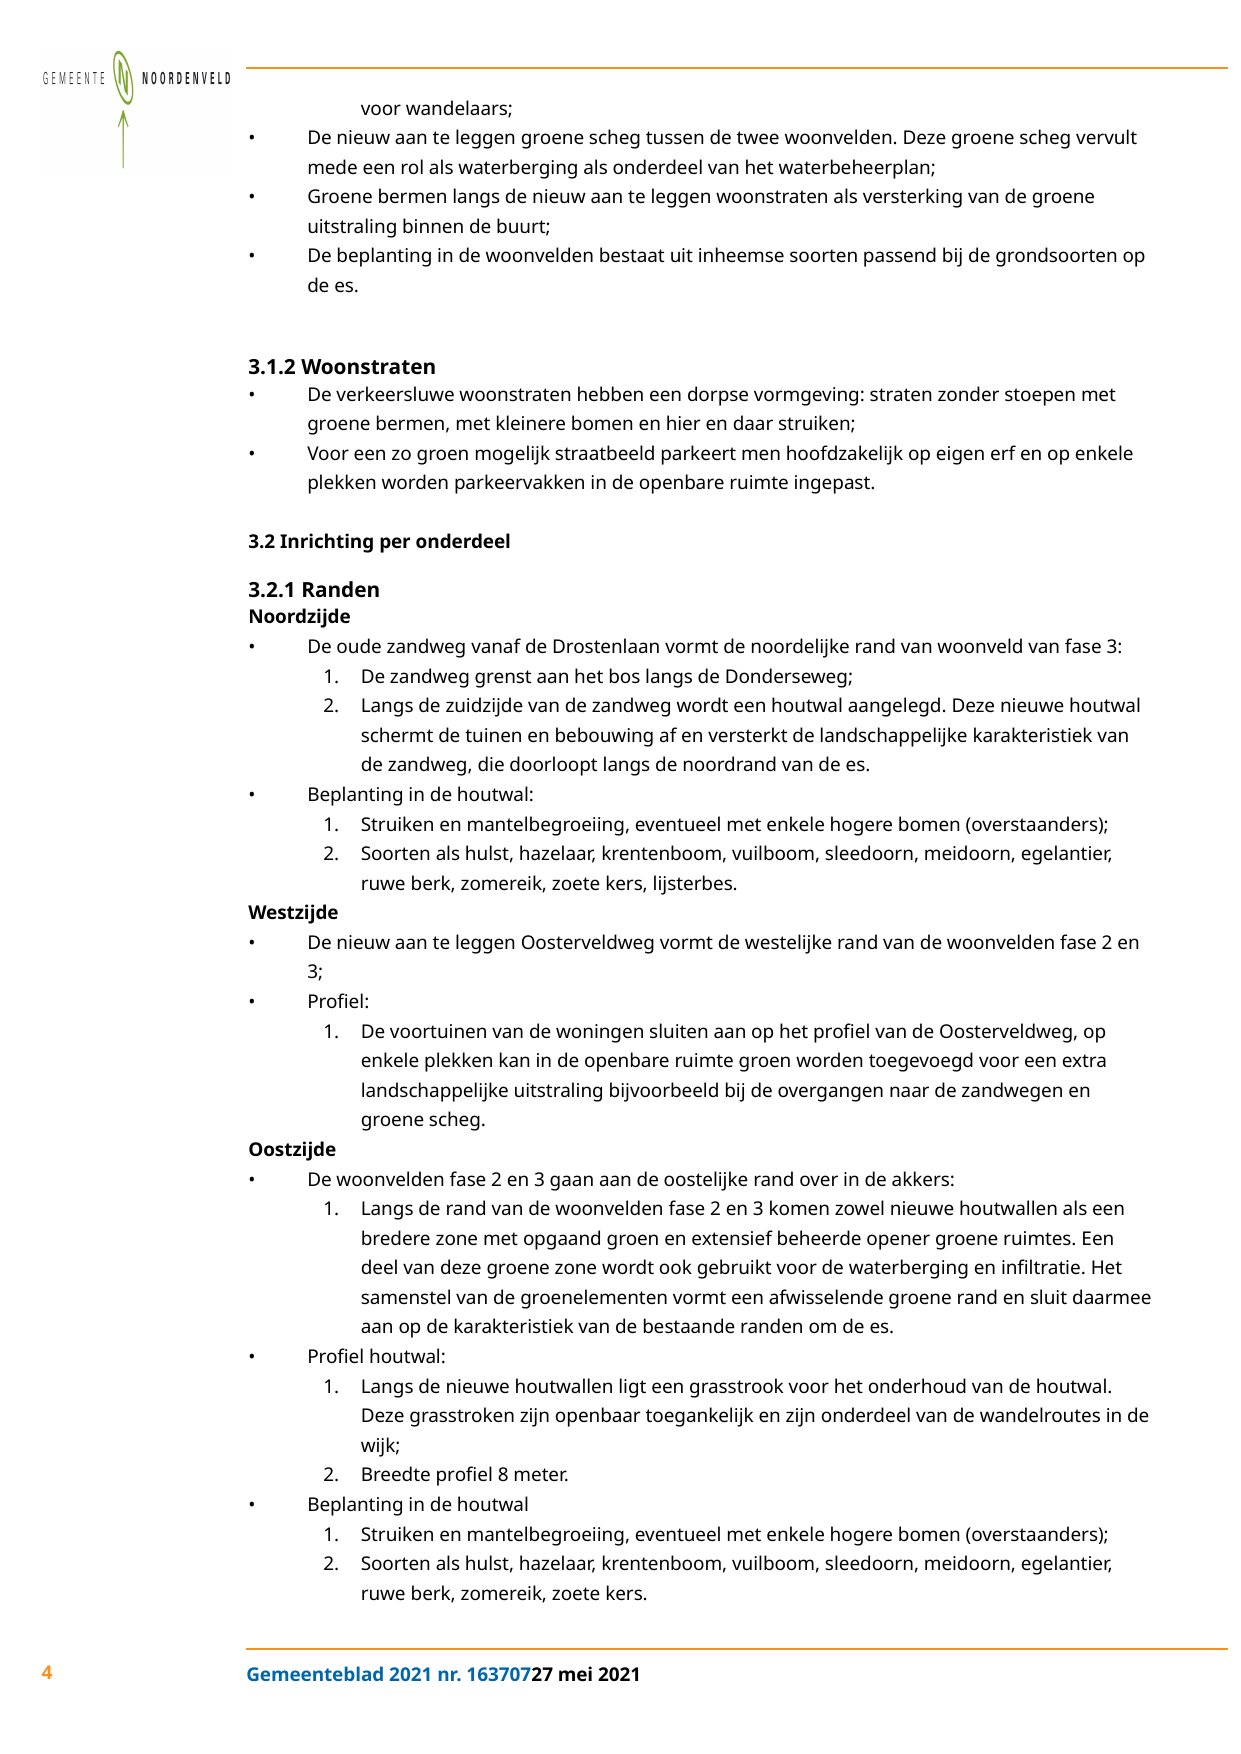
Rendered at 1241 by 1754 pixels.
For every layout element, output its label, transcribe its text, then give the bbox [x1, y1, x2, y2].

list Beplanting in de houtwal: [248, 781, 1152, 807]
list Langs de nieuwe houtwallen ligt een grasstrook voor het onderhoud van de houtwal. Deze grasstroken zijn openbaar toegankelijk en zijn onderdeel van de wandelroutes in de wijk; [323, 1373, 1152, 1458]
text 3.1.2 Woonstraten [248, 352, 1152, 381]
picture [41, 47, 231, 172]
list Profiel houtwal: [248, 1343, 1152, 1369]
text 3.2.1 Randen [248, 575, 1152, 604]
list De nieuw aan te leggen groene scheg tussen de twee woonvelden. Deze groene scheg vervult mede een rol als waterberging als onderdeel van het waterbeheerplan; [248, 124, 1152, 180]
list De beplanting in de woonvelden bestaat uit inheemse soorten passend bij de grondsoorten op de es. [248, 243, 1152, 298]
list Soorten als hulst, hazelaar, krentenboom, vuilboom, sleedoorn, meidoorn, egelantier, ruwe berk, zomereik, zoete kers. [323, 1550, 1152, 1606]
list Struiken en mantelbegroeiing, eventueel met enkele hogere bomen (overstaanders); [323, 1521, 1152, 1546]
list Beplanting in de houtwal [248, 1491, 1152, 1517]
list De zandweg grenst aan het bos langs de Donderseweg; [323, 663, 1152, 688]
list Profiel: [248, 988, 1152, 1014]
list Voor een zo groen mogelijk straatbeeld parkeert men hoofdzakelijk op eigen erf en op enkele plekken worden parkeervakken in de openbare ruimte ingepast. [248, 440, 1152, 495]
text 3.2 Inrichting per onderdeel [248, 529, 1152, 554]
list De nieuw aan te leggen Oosterveldweg vormt de westelijke rand van de woonvelden fase 2 en 3; [248, 929, 1152, 984]
list De voortuinen van de woningen sluiten aan op het profiel van de Oosterveldweg, op enkele plekken kan in de openbare ruimte groen worden toegevoegd voor een extra landschappelijke uitstraling bijvoorbeeld bij de overgangen naar de zandwegen en groene scheg. [323, 1018, 1152, 1132]
text Oostzijde [248, 1136, 1152, 1162]
text Westzijde [248, 899, 1152, 925]
list Struiken en mantelbegroeiing, eventueel met enkele hogere bomen (overstaanders); [323, 811, 1152, 836]
list Breedte profiel 8 meter. [323, 1462, 1152, 1487]
text Noordzijde [248, 604, 1152, 629]
list Soorten als hulst, hazelaar, krentenboom, vuilboom, sleedoorn, meidoorn, egelantier, ruwe berk, zomereik, zoete kers, lijsterbes. [323, 840, 1152, 896]
list De woonvelden fase 2 en 3 gaan aan de oostelijke rand over in de akkers: [248, 1166, 1152, 1191]
list Langs de rand van de woonvelden fase 2 en 3 komen zowel nieuwe houtwallen als een bredere zone met opgaand groen en extensief beheerde opener groene ruimtes. Een deel van deze groene zone wordt ook gebruikt voor de waterberging en infiltratie. Het samenstel van de groenelementen vormt een afwisselende groene rand en sluit daarmee aan op de karakteristiek van de bestaande randen om de es. [323, 1195, 1152, 1339]
list De verkeersluwe woonstraten hebben een dorpse vormgeving: straten zonder stoepen met groene bermen, met kleinere bomen en hier en daar struiken; [248, 381, 1152, 436]
list voor wandelaars; [323, 95, 1152, 121]
list Langs de zuidzijde van de zandweg wordt een houtwal aangelegd. Deze nieuwe houtwal schermt de tuinen en bebouwing af en versterkt de landschappelijke karakteristiek van de zandweg, die doorloopt langs de noordrand van de es. [323, 692, 1152, 777]
list De oude zandweg vanaf de Drostenlaan vormt de noordelijke rand van woonveld van fase 3: [248, 633, 1152, 659]
list Groene bermen langs de nieuw aan te leggen woonstraten als versterking van de groene uitstraling binnen de buurt; [248, 183, 1152, 239]
